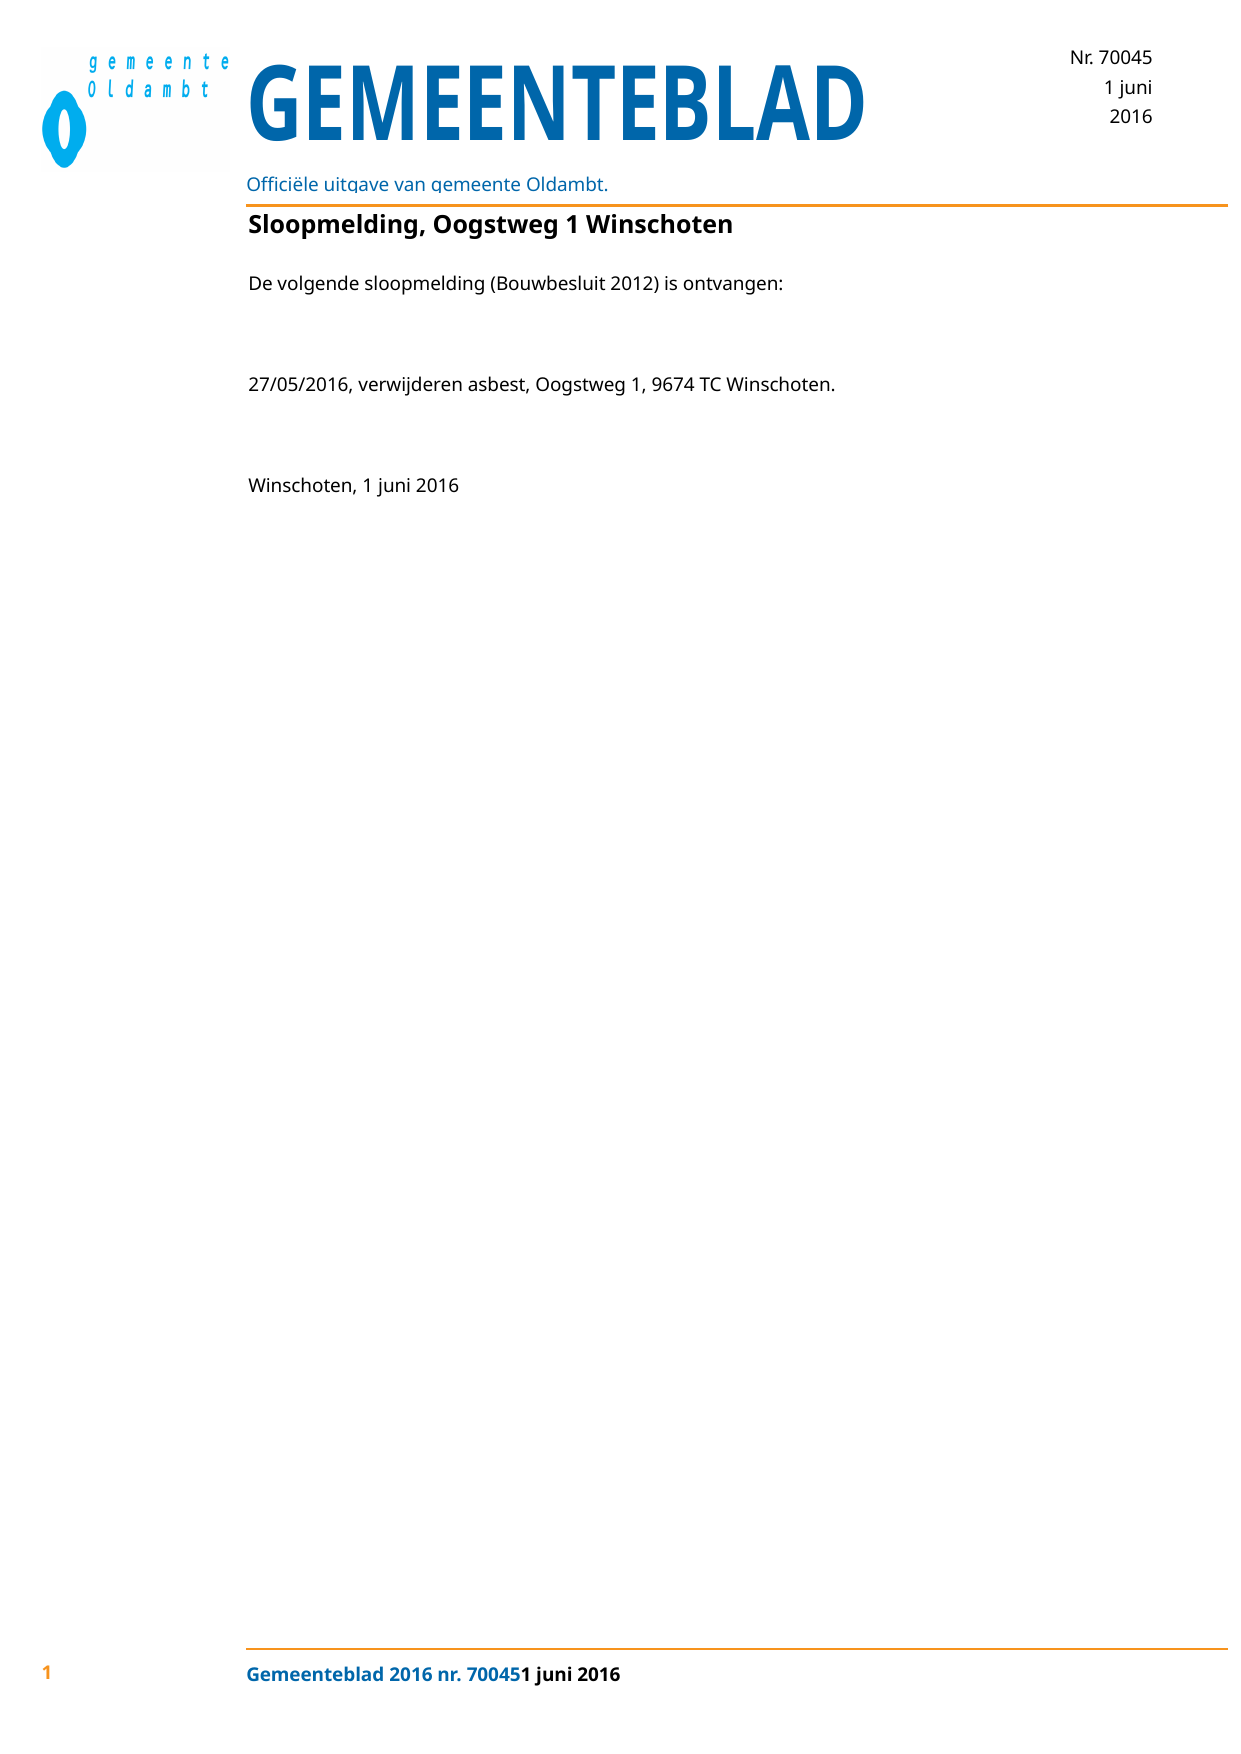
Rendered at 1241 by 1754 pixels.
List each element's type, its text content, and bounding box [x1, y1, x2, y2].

text 27/05/2016, verwijderen asbest, Oogstweg 1, 9674 TC Winschoten. [248, 371, 1152, 397]
text Winschoten, 1 juni 2016 [248, 472, 1152, 498]
text Sloopmelding, Oogstweg 1 Winschoten [248, 207, 1152, 241]
text De volgende sloopmelding (Bouwbesluit 2012) is ontvangen: [248, 270, 1152, 296]
picture [41, 47, 231, 172]
